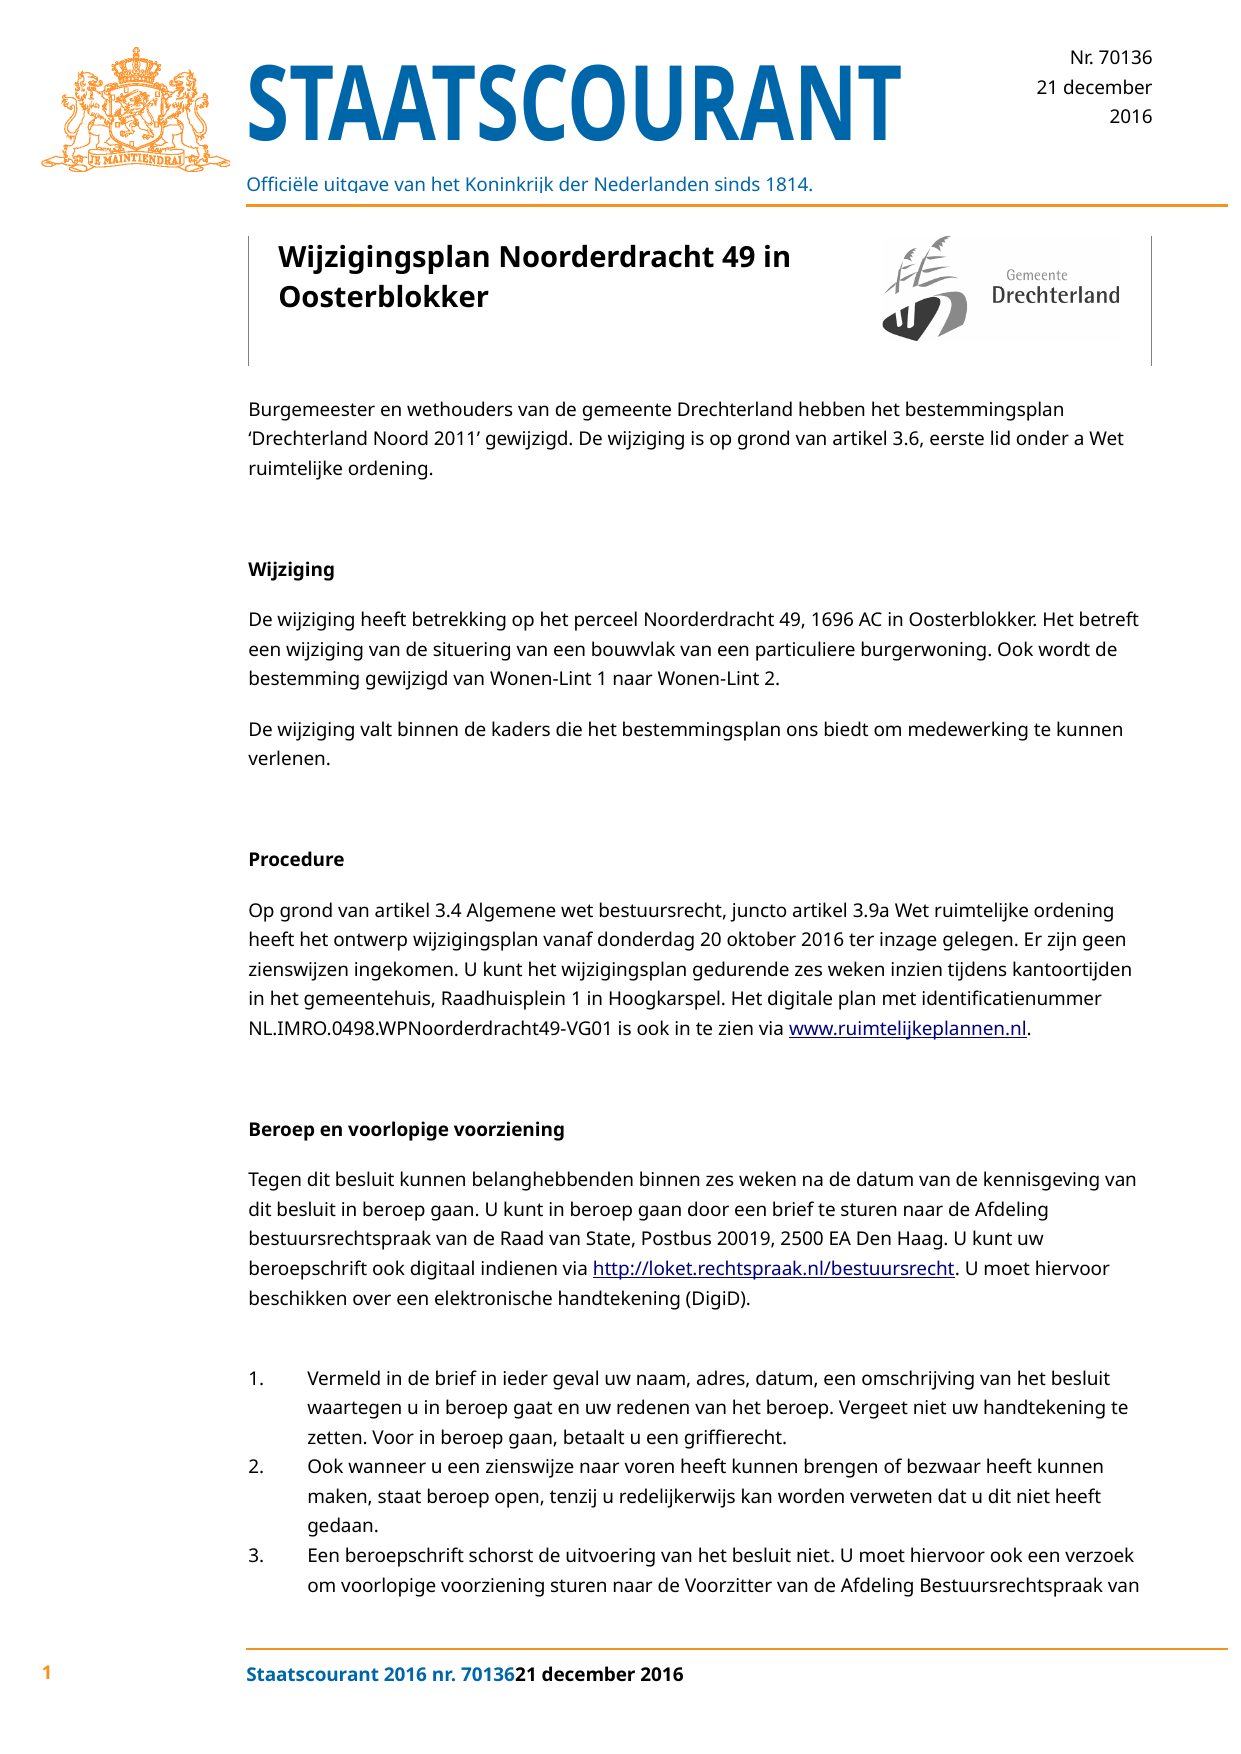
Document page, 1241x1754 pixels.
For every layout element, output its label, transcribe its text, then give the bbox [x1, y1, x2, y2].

list Vermeld in de brief in ieder geval uw naam, adres, datum, een omschrijving van het besluit waartegen u in beroep gaat en uw redenen van het beroep. Vergeet niet uw handtekening te zetten. Voor in beroep gaan, betaalt u een griffierecht. [248, 1365, 1152, 1449]
text Procedure [248, 846, 1152, 872]
picture [882, 236, 1119, 341]
text Wijziging [248, 556, 1152, 582]
picture [41, 47, 231, 172]
table_header Wijzigingsplan Noorderdracht 49 in Oosterblokker [249, 236, 850, 366]
text Op grond van artikel 3.4 Algemene wet bestuursrecht, juncto artikel 3.9a Wet ruimtelijke ordening heeft het ontwerp wijzigingsplan vanaf donderdag 20 oktober 2016 ter inzage gelegen. Er zijn geen zienswijzen ingekomen. U kunt het wijzigingsplan gedurende zes weken inzien tijdens kantoortijden in het gemeentehuis, Raadhuisplein 1 in Hoogkarspel. Het digitale plan met identificatienummer NL.IMRO.0498.WPNoorderdracht49-VG01 is ook in te zien via www.ruimtelijkeplannen.nl. [248, 897, 1152, 1041]
list Ook wanneer u een zienswijze naar voren heeft kunnen brengen of bezwaar heeft kunnen maken, staat beroep open, tenzij u redelijkerwijs kan worden verweten dat u dit niet heeft gedaan. [248, 1453, 1152, 1538]
table_header [850, 236, 1151, 366]
list Een beroepschrift schorst de uitvoering van het besluit niet. U moet hiervoor ook een verzoek om voorlopige voorziening sturen naar de Voorzitter van de Afdeling Bestuursrechtspraak van [248, 1542, 1152, 1597]
text Burgemeester en wethouders van de gemeente Drechterland hebben het bestemmingsplan ‘Drechterland Noord 2011’ gewijzigd. De wijziging is op grond van artikel 3.6, eerste lid onder a Wet ruimtelijke ordening. [248, 396, 1152, 481]
text Beroep en voorlopige voorziening [248, 1116, 1152, 1142]
text Tegen dit besluit kunnen belanghebbenden binnen zes weken na de datum van de kennisgeving van dit besluit in beroep gaan. U kunt in beroep gaan door een brief te sturen naar de Afdeling bestuursrechtspraak van de Raad van State, Postbus 20019, 2500 EA Den Haag. U kunt uw beroepschrift ook digitaal indienen via http://loket.rechtspraak.nl/bestuursrecht. U moet hiervoor beschikken over een elektronische handtekening (DigiD). [248, 1166, 1152, 1310]
text De wijziging valt binnen de kaders die het bestemmingsplan ons biedt om medewerking te kunnen verlenen. [248, 716, 1152, 771]
text De wijziging heeft betrekking op het perceel Noorderdracht 49, 1696 AC in Oosterblokker. Het betreft een wijziging van de situering van een bouwvlak van een particuliere burgerwoning. Ook wordt de bestemming gewijzigd van Wonen-Lint 1 naar Wonen-Lint 2. [248, 606, 1152, 691]
